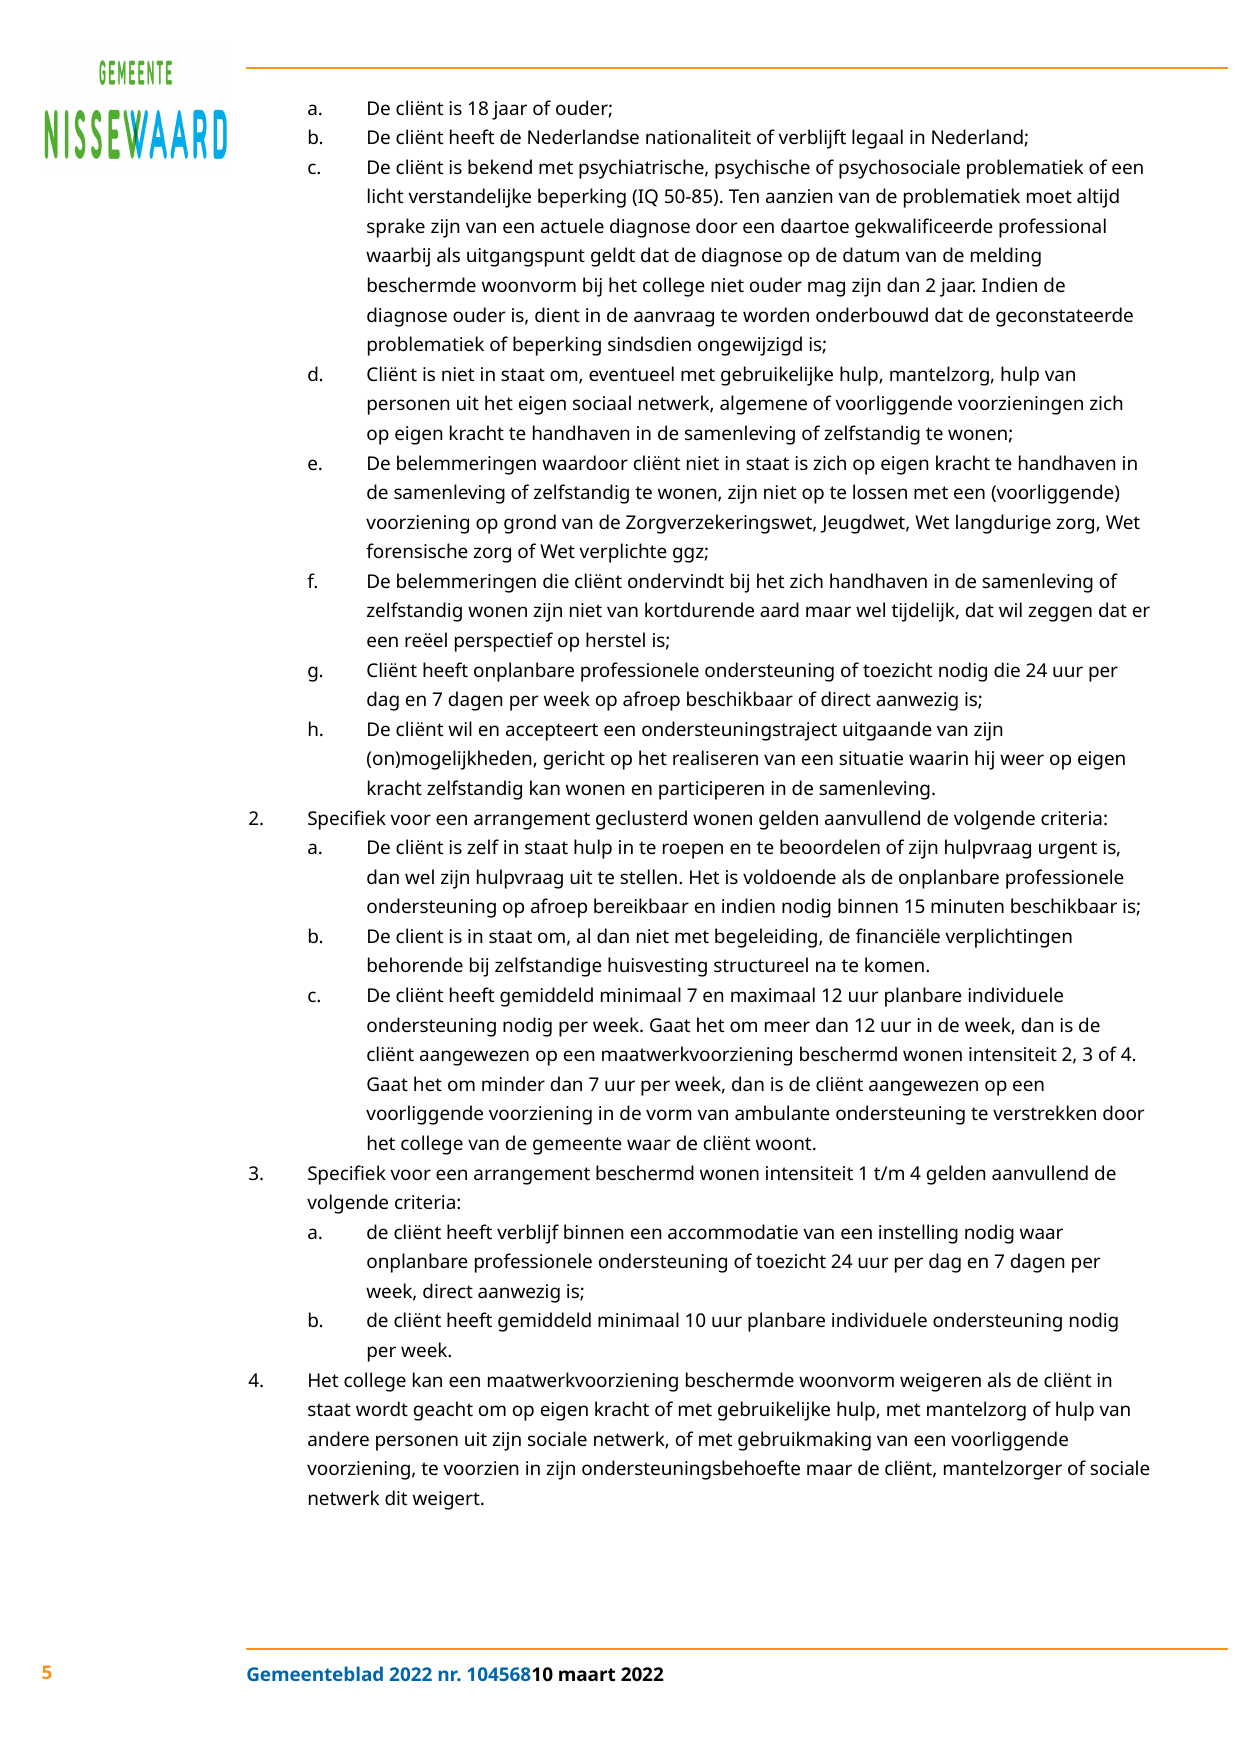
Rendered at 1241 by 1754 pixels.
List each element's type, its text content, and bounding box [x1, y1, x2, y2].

list De cliënt is 18 jaar of ouder; [307, 95, 1152, 121]
list De belemmeringen waardoor cliënt niet in staat is zich op eigen kracht te handhaven in de samenleving of zelfstandig te wonen, zijn niet op te lossen met een (voorliggende) voorziening op grond van de Zorgverzekeringswet, Jeugdwet, Wet langdurige zorg, Wet forensische zorg of Wet verplichte ggz; [307, 450, 1152, 564]
picture [41, 47, 231, 172]
list de cliënt heeft verblijf binnen een accommodatie van een instelling nodig waar onplanbare professionele ondersteuning of toezicht 24 uur per dag en 7 dagen per week, direct aanwezig is; [307, 1219, 1152, 1304]
list Cliënt heeft onplanbare professionele ondersteuning of toezicht nodig die 24 uur per dag en 7 dagen per week op afroep beschikbaar of direct aanwezig is; [307, 657, 1152, 712]
list Specifiek voor een arrangement beschermd wonen intensiteit 1 t/m 4 gelden aanvullend de volgende criteria: [248, 1160, 1152, 1215]
list De client is in staat om, al dan niet met begeleiding, de financiële verplichtingen behorende bij zelfstandige huisvesting structureel na te komen. [307, 923, 1152, 978]
list De cliënt is zelf in staat hulp in te roepen en te beoordelen of zijn hulpvraag urgent is, dan wel zijn hulpvraag uit te stellen. Het is voldoende als de onplanbare professionele ondersteuning op afroep bereikbaar en indien nodig binnen 15 minuten beschikbaar is; [307, 834, 1152, 919]
list de cliënt heeft gemiddeld minimaal 10 uur planbare individuele ondersteuning nodig per week. [307, 1308, 1152, 1363]
list De cliënt wil en accepteert een ondersteuningstraject uitgaande van zijn (on)mogelijkheden, gericht op het realiseren van een situatie waarin hij weer op eigen kracht zelfstandig kan wonen en participeren in de samenleving. [307, 716, 1152, 801]
list De cliënt is bekend met psychiatrische, psychische of psychosociale problematiek of een licht verstandelijke beperking (IQ 50-85). Ten aanzien van de problematiek moet altijd sprake zijn van een actuele diagnose door een daartoe gekwalificeerde professional waarbij als uitgangspunt geldt dat de diagnose op de datum van de melding beschermde woonvorm bij het college niet ouder mag zijn dan 2 jaar. Indien de diagnose ouder is, dient in de aanvraag te worden onderbouwd dat de geconstateerde problematiek of beperking sindsdien ongewijzigd is; [307, 154, 1152, 357]
list Specifiek voor een arrangement geclusterd wonen gelden aanvullend de volgende criteria: [248, 805, 1152, 831]
list De cliënt heeft gemiddeld minimaal 7 en maximaal 12 uur planbare individuele ondersteuning nodig per week. Gaat het om meer dan 12 uur in de week, dan is de cliënt aangewezen op een maatwerkvoorziening beschermd wonen intensiteit 2, 3 of 4. Gaat het om minder dan 7 uur per week, dan is de cliënt aangewezen op een voorliggende voorziening in de vorm van ambulante ondersteuning te verstrekken door het college van de gemeente waar de cliënt woont. [307, 982, 1152, 1156]
list Het college kan een maatwerkvoorziening beschermde woonvorm weigeren als de cliënt in staat wordt geacht om op eigen kracht of met gebruikelijke hulp, met mantelzorg of hulp van andere personen uit zijn sociale netwerk, of met gebruikmaking van een voorliggende voorziening, te voorzien in zijn ondersteuningsbehoefte maar de cliënt, mantelzorger of sociale netwerk dit weigert. [248, 1367, 1152, 1511]
list Cliënt is niet in staat om, eventueel met gebruikelijke hulp, mantelzorg, hulp van personen uit het eigen sociaal netwerk, algemene of voorliggende voorzieningen zich op eigen kracht te handhaven in de samenleving of zelfstandig te wonen; [307, 361, 1152, 446]
list De cliënt heeft de Nederlandse nationaliteit of verblijft legaal in Nederland; [307, 124, 1152, 150]
list De belemmeringen die cliënt ondervindt bij het zich handhaven in de samenleving of zelfstandig wonen zijn niet van kortdurende aard maar wel tijdelijk, dat wil zeggen dat er een reëel perspectief op herstel is; [307, 568, 1152, 653]
